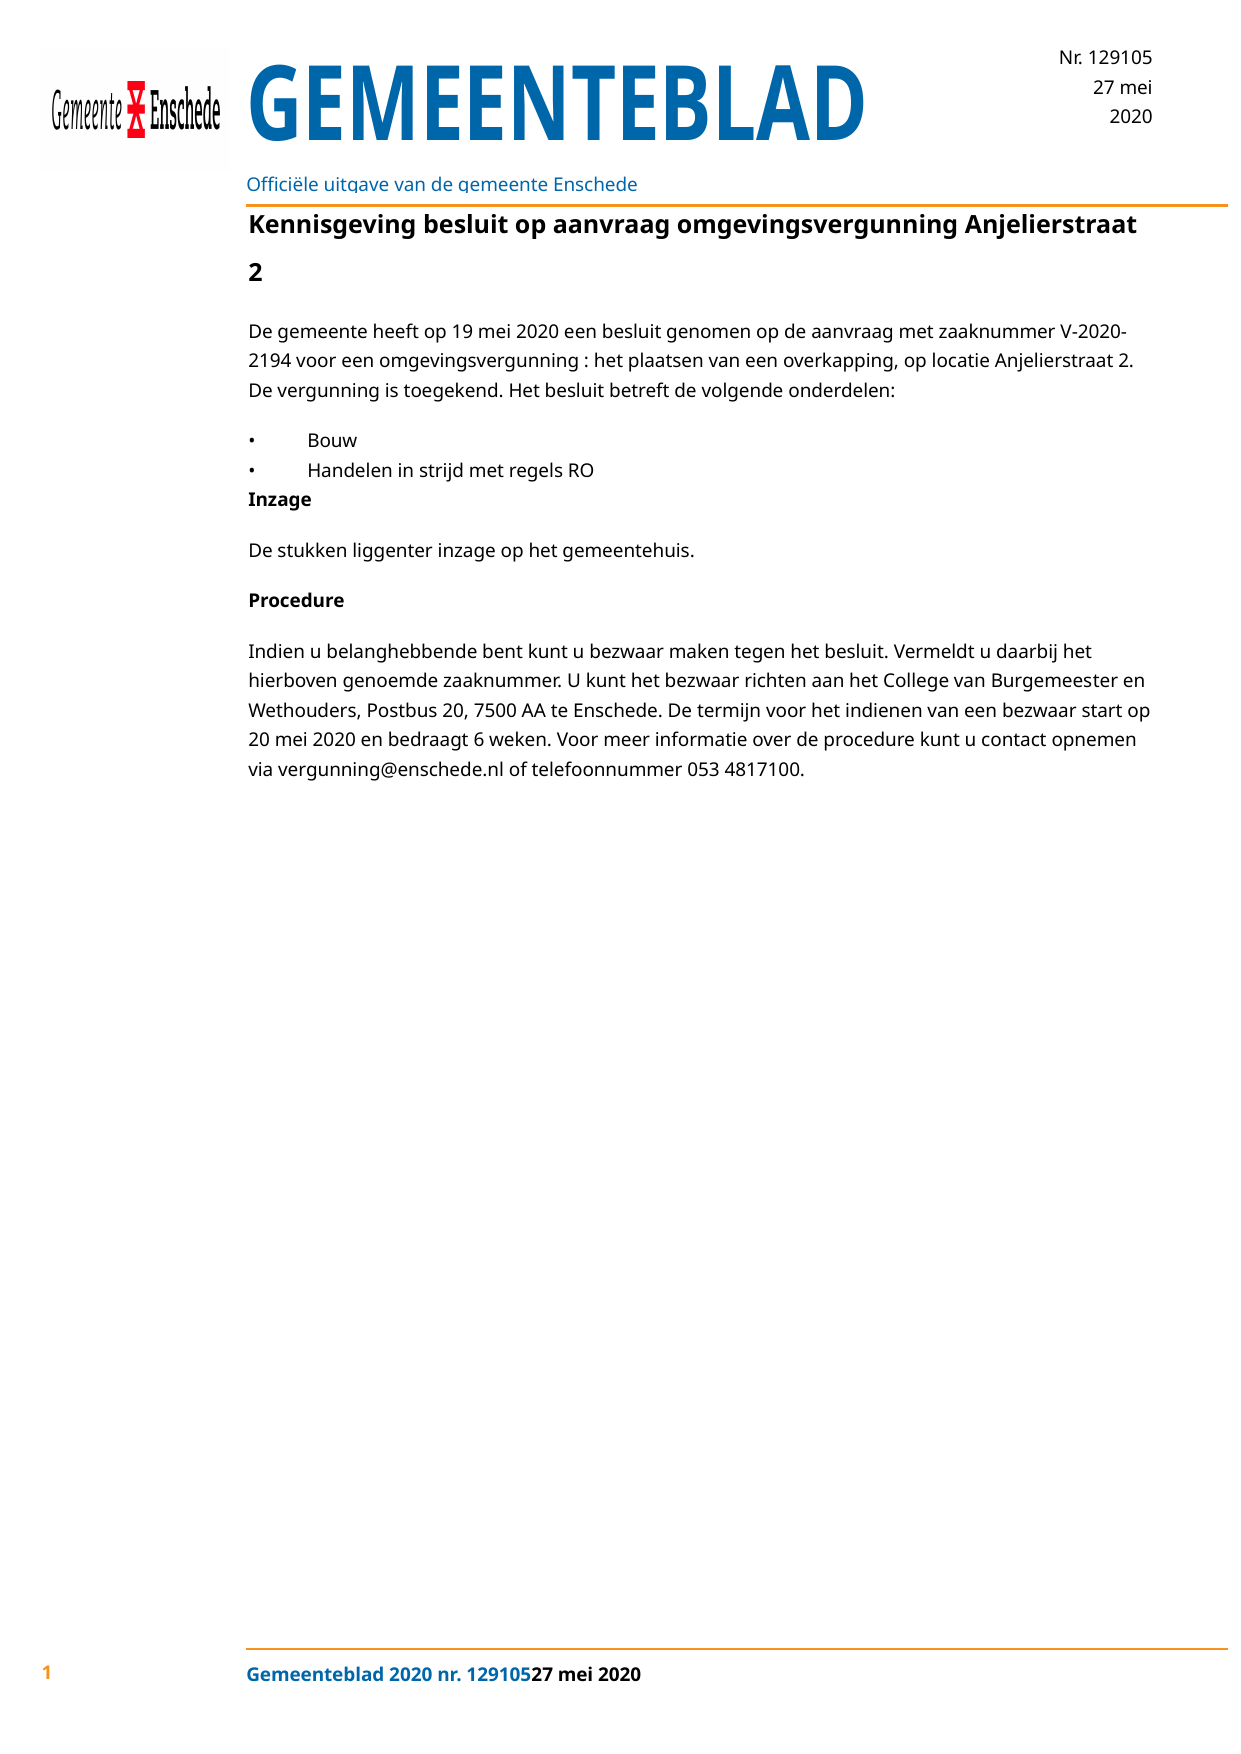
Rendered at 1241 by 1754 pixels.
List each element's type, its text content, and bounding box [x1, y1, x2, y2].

text Indien u belanghebbende bent kunt u bezwaar maken tegen het besluit. Vermeldt u daarbij het hierboven genoemde zaaknummer. U kunt het bezwaar richten aan het College van Burgemees­ter en Wethouders, Postbus 20, 7500 AA te Enschede. De termijn voor het indienen van een bezwaar start op 20 mei 2020 en bedraagt 6 weken. Voor meer informatie over de procedure kunt u contact opnemen via vergunning@enschede.nl of telefoonnummer 053 4817100. [248, 638, 1152, 782]
text De gemeente heeft op 19 mei 2020 een besluit genomen op de aanvraag met zaaknummer V-2020-2194 voor een omgevingsvergunning : het plaatsen van een overkapping, op locatie Anjelierstraat 2. De vergunning is toegekend. Het besluit betreft de volgende onderdelen: [248, 318, 1152, 403]
list Bouw [248, 427, 1152, 453]
text Kennisgeving besluit op aanvraag omgevingsvergunning Anjelierstraat 2 [248, 207, 1152, 288]
text Inzage [248, 487, 1152, 512]
picture [41, 47, 231, 172]
list Handelen in strijd met regels RO [248, 457, 1152, 483]
text De stukken liggenter inzage op het gemeentehuis. [248, 537, 1152, 563]
text Procedure [248, 587, 1152, 613]
